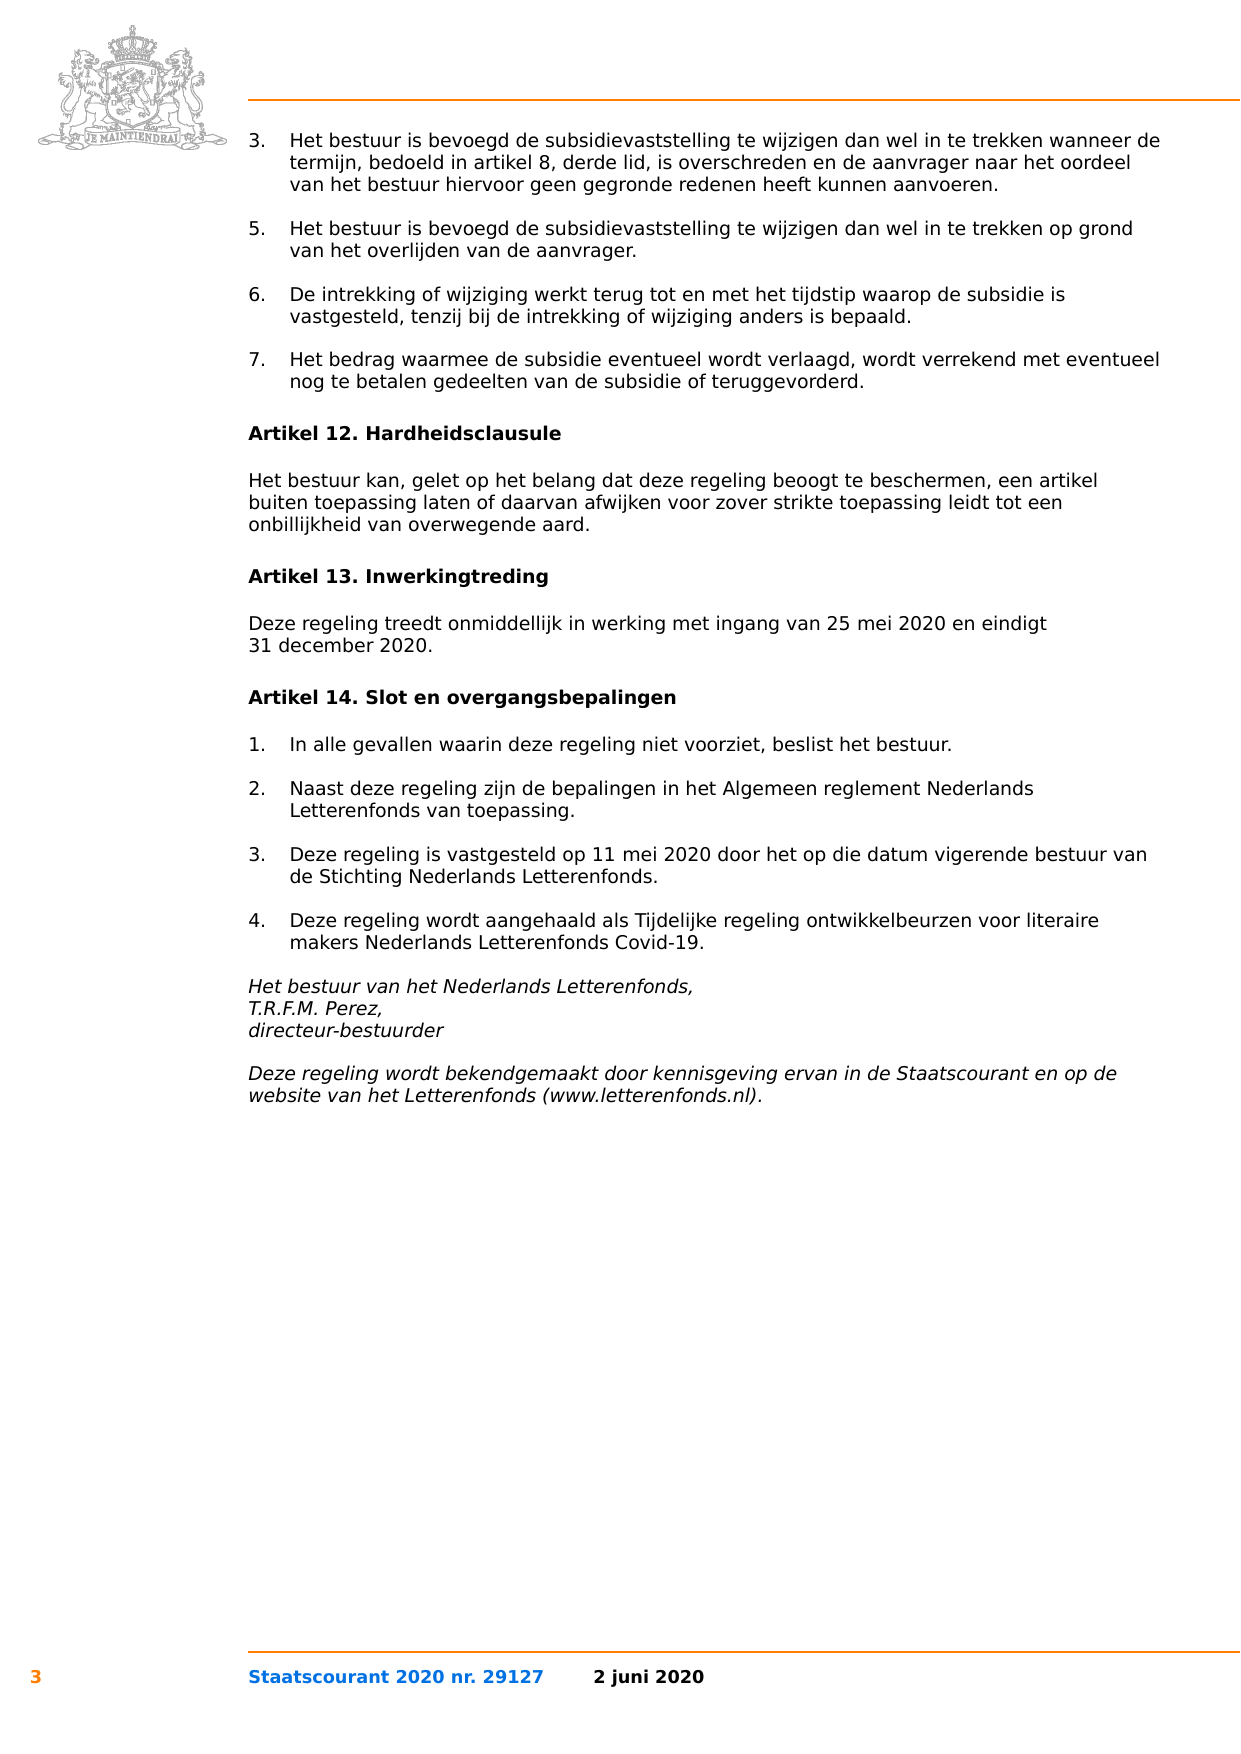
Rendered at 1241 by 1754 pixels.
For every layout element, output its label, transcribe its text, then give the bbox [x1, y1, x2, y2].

text 5. Het bestuur is bevoegd de subsidievaststelling te wijzigen dan wel in te trekken op grond van het overlijden van de aanvrager. [248, 218, 1163, 262]
text Het bestuur kan, gelet op het belang dat deze regeling beoogt te beschermen, een artikel buiten toepassing laten of daarvan afwijken voor zover strikte toepassing leidt tot een onbillijkheid van overwegende aard. [248, 470, 1163, 536]
text 3. Deze regeling is vastgesteld op 11 mei 2020 door het op die datum vigerende bestuur van de Stichting Nederlands Letterenfonds. [248, 844, 1163, 888]
text 1. In alle gevallen waarin deze regeling niet voorziet, beslist het bestuur. [248, 734, 1163, 756]
text Het bestuur van het Nederlands Letterenfonds, T.R.F.M. Perez, directeur-bestuurder [248, 976, 1163, 1041]
text Deze regeling wordt bekendgemaakt door kennisgeving ervan in de Staatscourant en op de website van het Letterenfonds (www.letterenfonds.nl). [248, 1063, 1163, 1107]
text 2. Naast deze regeling zijn de bepalingen in het Algemeen reglement Nederlands Letterenfonds van toepassing. [248, 778, 1163, 822]
text 7. Het bedrag waarmee de subsidie eventueel wordt verlaagd, wordt verrekend met eventueel nog te betalen gedeelten van de subsidie of teruggevorderd. [248, 349, 1163, 393]
text 3. Het bestuur is bevoegd de subsidievaststelling te wijzigen dan wel in te trekken wanneer de termijn, bedoeld in artikel 8, derde lid, is overschreden en de aanvrager naar het oordeel van het bestuur hiervoor geen gegronde redenen heeft kunnen aanvoeren. [248, 130, 1163, 196]
text 6. De intrekking of wijziging werkt terug tot en met het tijdstip waarop de subsidie is vastgesteld, tenzij bij de intrekking of wijziging anders is bepaald. [248, 283, 1163, 327]
subtitle Artikel 12. Hardheidsclausule [248, 423, 1163, 445]
subtitle Artikel 14. Slot en overgangsbepalingen [248, 687, 1163, 709]
subtitle Artikel 13. Inwerkingtreding [248, 566, 1163, 588]
text 4. Deze regeling wordt aangehaald als Tijdelijke regeling ontwikkelbeurzen voor literaire makers Nederlands Letterenfonds Covid-19. [248, 910, 1163, 954]
picture [38, 25, 227, 150]
text Deze regeling treedt onmiddellijk in werking met ingang van 25 mei 2020 en eindigt 31 december 2020. [248, 613, 1163, 657]
